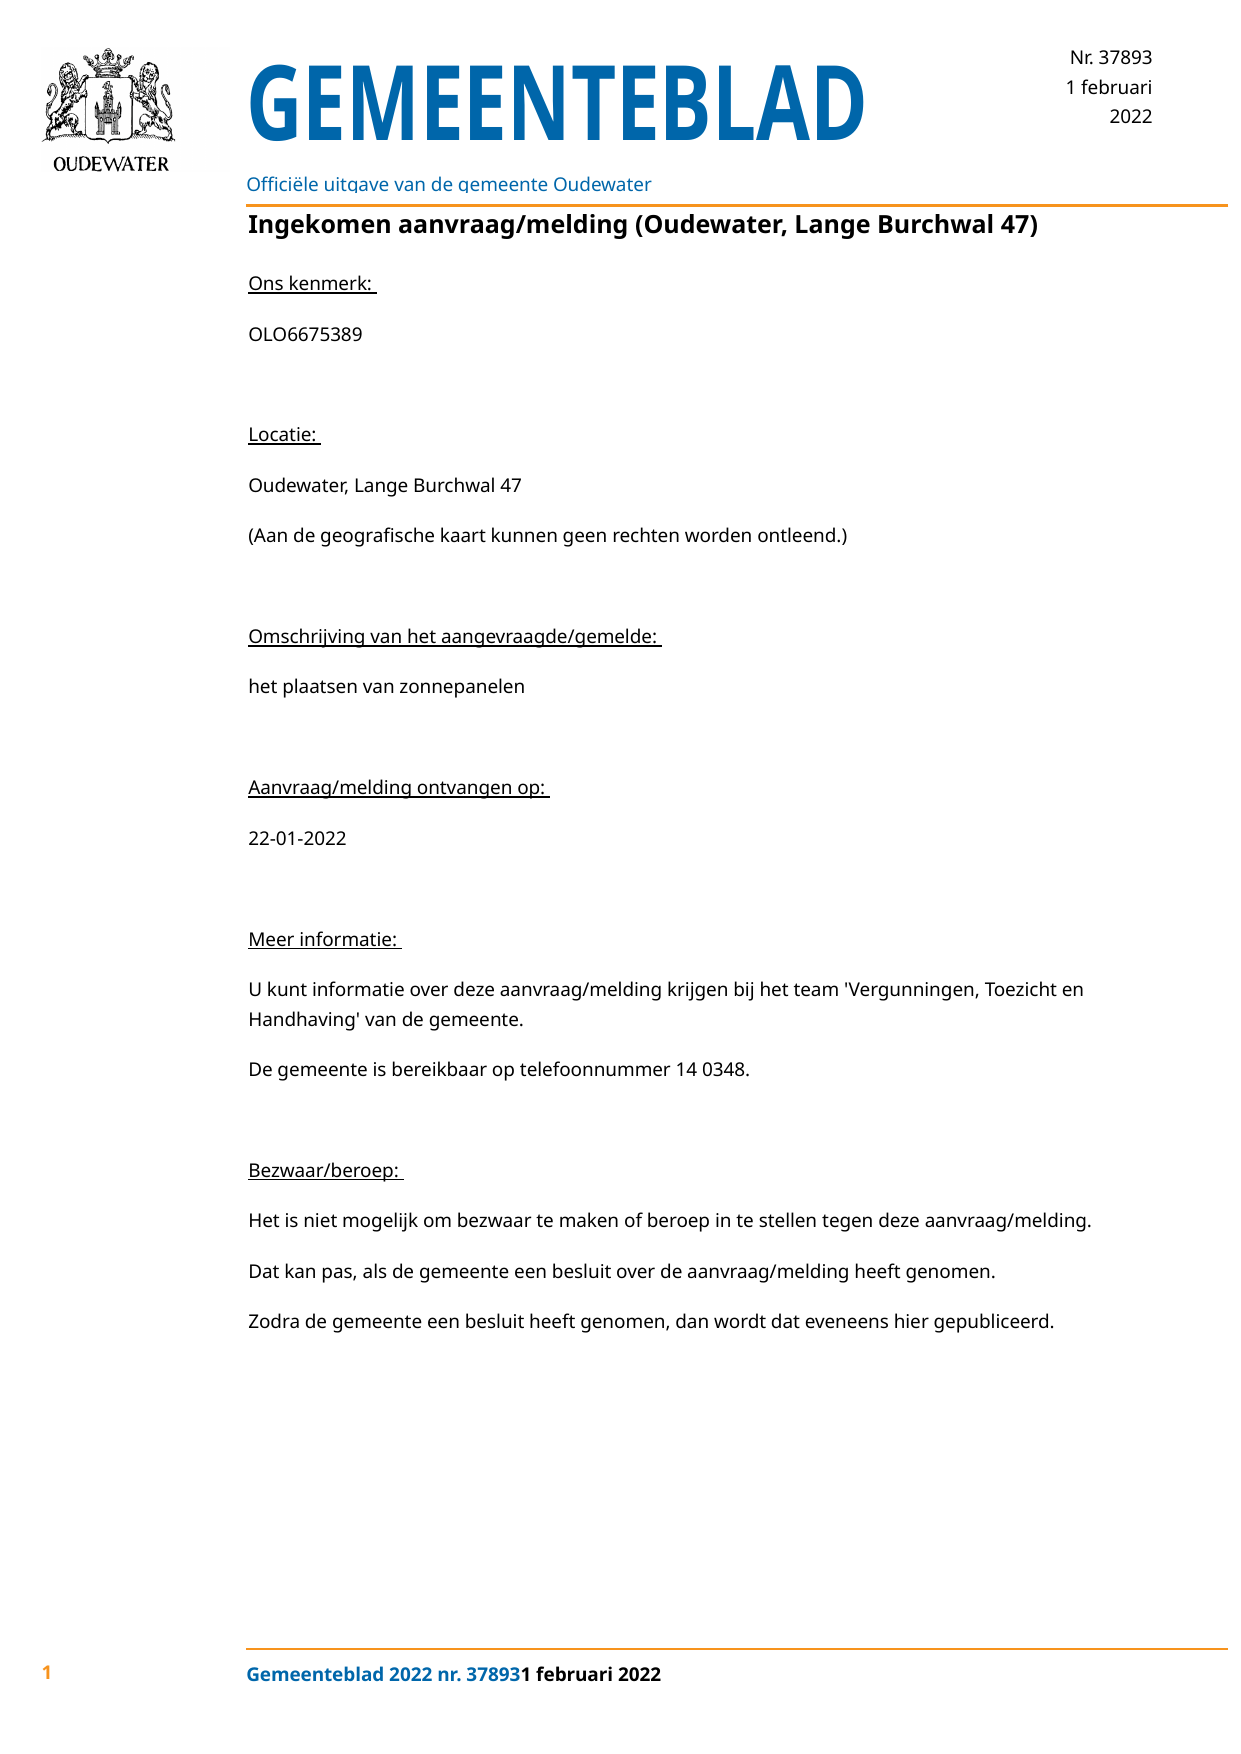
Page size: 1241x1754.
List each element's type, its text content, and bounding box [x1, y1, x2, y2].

text (Aan de geografische kaart kunnen geen rechten worden ontleend.) [248, 522, 1152, 548]
text Het is niet mogelijk om bezwaar te maken of beroep in te stellen tegen deze aanvraag/melding. [248, 1207, 1152, 1233]
text Meer informatie: [248, 926, 1152, 951]
text het plaatsen van zonnepanelen [248, 674, 1152, 699]
text Aanvraag/melding ontvangen op: [248, 774, 1152, 800]
text Ingekomen aanvraag/melding (Oudewater, Lange Burchwal 47) [248, 207, 1152, 241]
text De gemeente is bereikbaar op telefoonnummer 14 0348. [248, 1056, 1152, 1082]
text OLO6675389 [248, 321, 1152, 346]
picture [41, 47, 231, 172]
text Oudewater, Lange Burchwal 47 [248, 472, 1152, 498]
text Bezwaar/beroep: [248, 1157, 1152, 1183]
text Zodra de gemeente een besluit heeft genomen, dan wordt dat eveneens hier gepubliceerd. [248, 1308, 1152, 1334]
text Dat kan pas, als de gemeente een besluit over de aanvraag/melding heeft genomen. [248, 1258, 1152, 1283]
text Ons kenmerk: [248, 270, 1152, 296]
text Omschrijving van het aangevraagde/gemelde: [248, 623, 1152, 649]
text Locatie: [248, 422, 1152, 447]
text U kunt informatie over deze aanvraag/melding krijgen bij het team 'Vergunningen, Toezicht en Handhaving' van de gemeente. [248, 976, 1152, 1031]
text 22-01-2022 [248, 825, 1152, 851]
